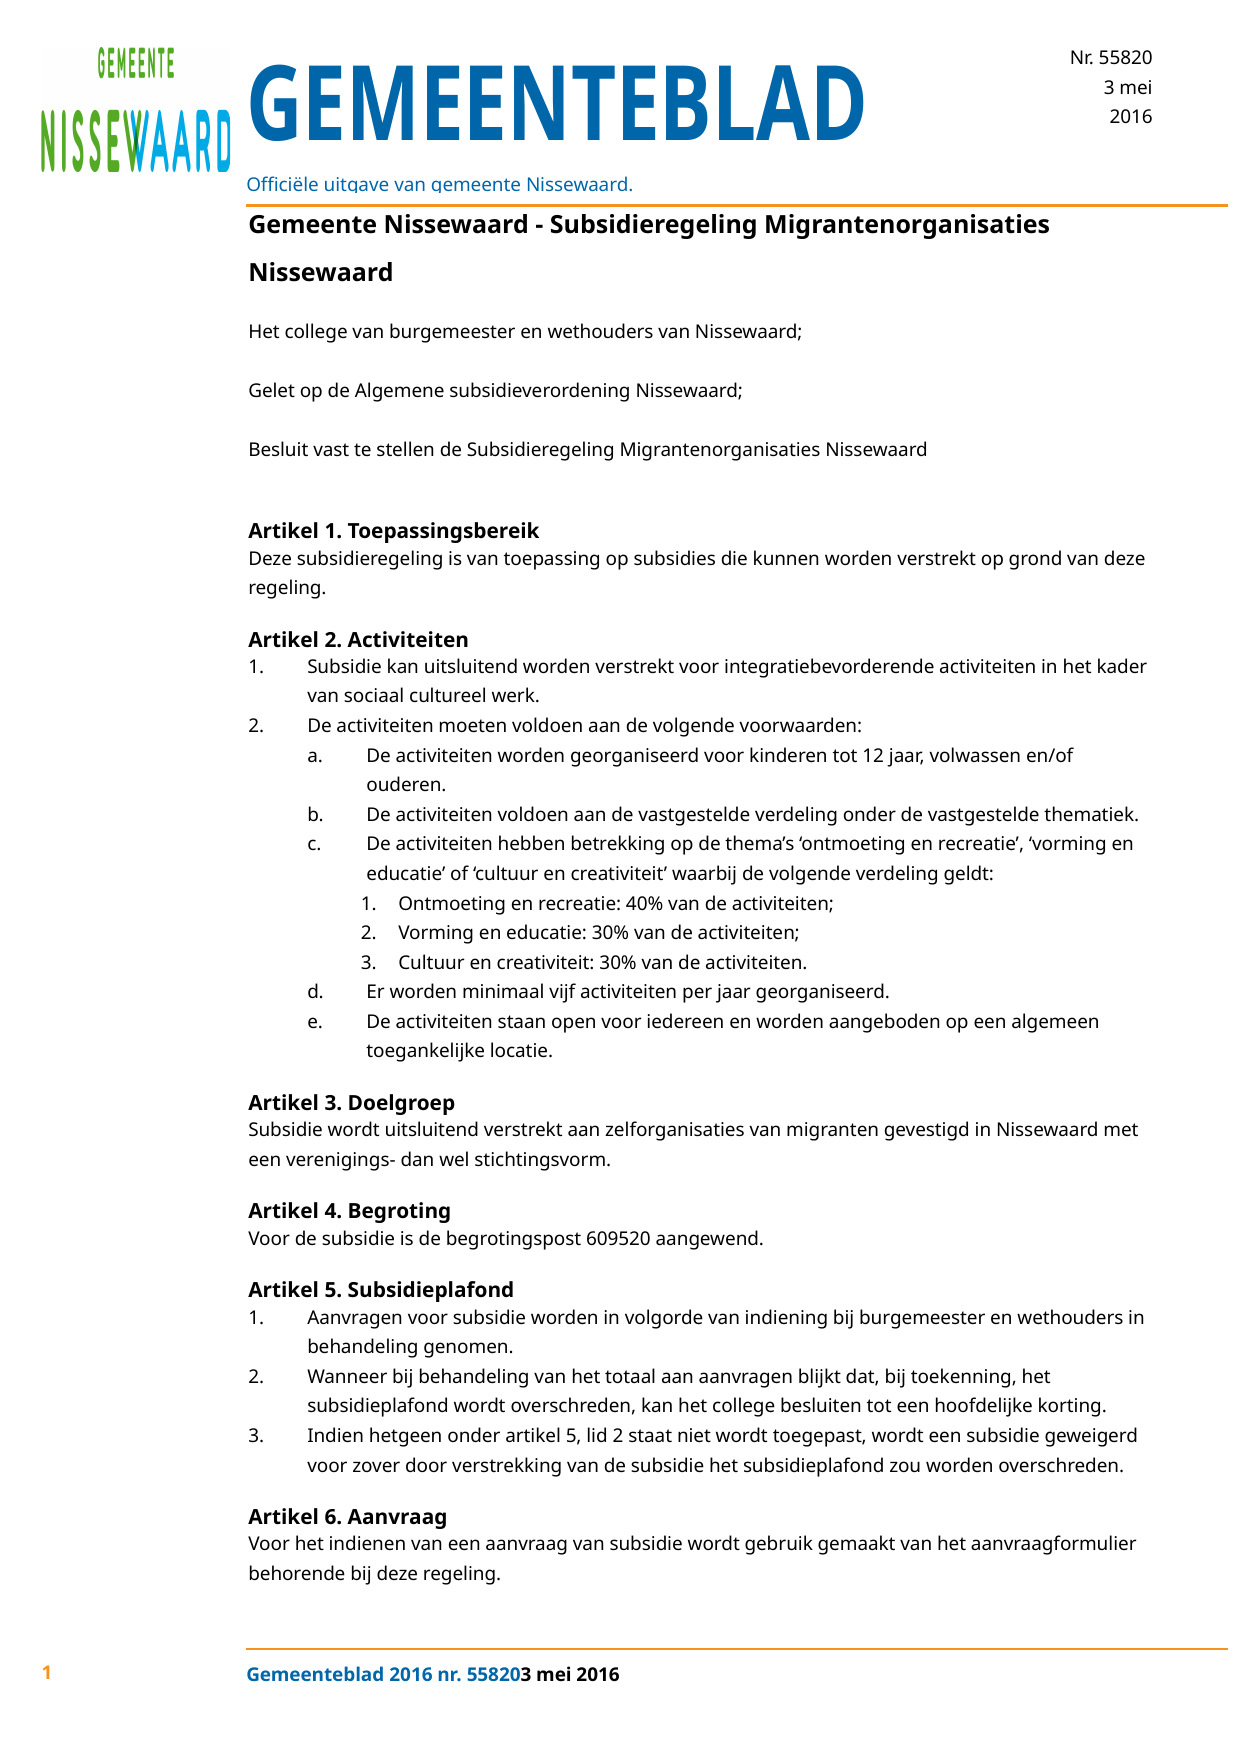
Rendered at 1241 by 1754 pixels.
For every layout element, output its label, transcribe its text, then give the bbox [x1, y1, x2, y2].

picture [41, 47, 231, 172]
picture [200, 151, 206, 172]
text Het college van burgemeester en wethouders van Nissewaard; [248, 318, 1152, 344]
list Wanneer bij behandeling van het totaal aan aanvragen blijkt dat, bij toekenning, het subsidieplafond wordt overschreden, kan het college besluiten tot een hoofdelijke korting. [248, 1363, 1152, 1418]
picture [154, 157, 165, 172]
list Cultuur en creativiteit: 30% van de activiteiten. [361, 949, 1152, 975]
text Artikel 4. Begroting [248, 1197, 1152, 1225]
text Voor het indienen van een aanvraag van subsidie wordt gebruik gemaakt van het aanvraagformulier behorende bij deze regeling. [248, 1531, 1152, 1586]
list Indien hetgeen onder artikel 5, lid 2 staat niet wordt toegepast, wordt een subsidie geweigerd voor zover door verstrekking van de subsidie het subsidieplafond zou worden overschreden. [248, 1422, 1152, 1477]
text Artikel 3. Doelgroep [248, 1088, 1152, 1117]
text Gelet op de Algemene subsidieverordening Nissewaard; [248, 377, 1152, 403]
text Voor de subsidie is de begrotingspost 609520 aangewend. [248, 1225, 1152, 1251]
text Deze subsidieregeling is van toepassing op subsidies die kunnen worden verstrekt op grond van deze regeling. [248, 545, 1152, 600]
text Artikel 1. Toepassingsbereik [248, 516, 1152, 545]
text Subsidie wordt uitsluitend verstrekt aan zelforganisaties van migranten gevestigd in Nissewaard met een verenigings- dan wel stichtingsvorm. [248, 1117, 1152, 1172]
text Artikel 6. Aanvraag [248, 1502, 1152, 1531]
text Gemeente Nissewaard - Subsidieregeling Migrantenorganisaties Nissewaard [248, 207, 1152, 288]
picture [176, 157, 187, 172]
list Aanvragen voor subsidie worden in volgorde van indiening bij burgemeester en wethouders in behandeling genomen. [248, 1304, 1152, 1359]
list Vorming en educatie: 30% van de activiteiten; [361, 919, 1152, 945]
list De activiteiten worden georganiseerd voor kinderen tot 12 jaar, volwassen en/of ouderen. [307, 742, 1152, 797]
text Artikel 2. Activiteiten [248, 625, 1152, 653]
list De activiteiten voldoen aan de vastgestelde verdeling onder de vastgestelde thematiek. [307, 801, 1152, 827]
list Subsidie kan uitsluitend worden verstrekt voor integratiebevorderende activiteiten in het kader van sociaal cultureel werk. [248, 653, 1152, 708]
list De activiteiten moeten voldoen aan de volgende voorwaarden: [248, 712, 1152, 738]
list Er worden minimaal vijf activiteiten per jaar georganiseerd. [307, 978, 1152, 1004]
picture [201, 122, 206, 138]
text Artikel 5. Subsidieplafond [248, 1275, 1152, 1304]
list De activiteiten hebben betrekking op de thema’s ‘ontmoeting en recreatie’, ‘vorming en educatie’ of ‘cultuur en creativiteit’ waarbij de volgende verdeling geldt: [307, 831, 1152, 886]
list De activiteiten staan open voor iedereen en worden aangeboden op een algemeen toegankelijke locatie. [307, 1008, 1152, 1063]
picture [222, 122, 227, 160]
list Ontmoeting en recreatie: 40% van de activiteiten; [361, 890, 1152, 916]
text Besluit vast te stellen de Subsidieregeling Migrantenorganisaties Nissewaard [248, 436, 1152, 462]
